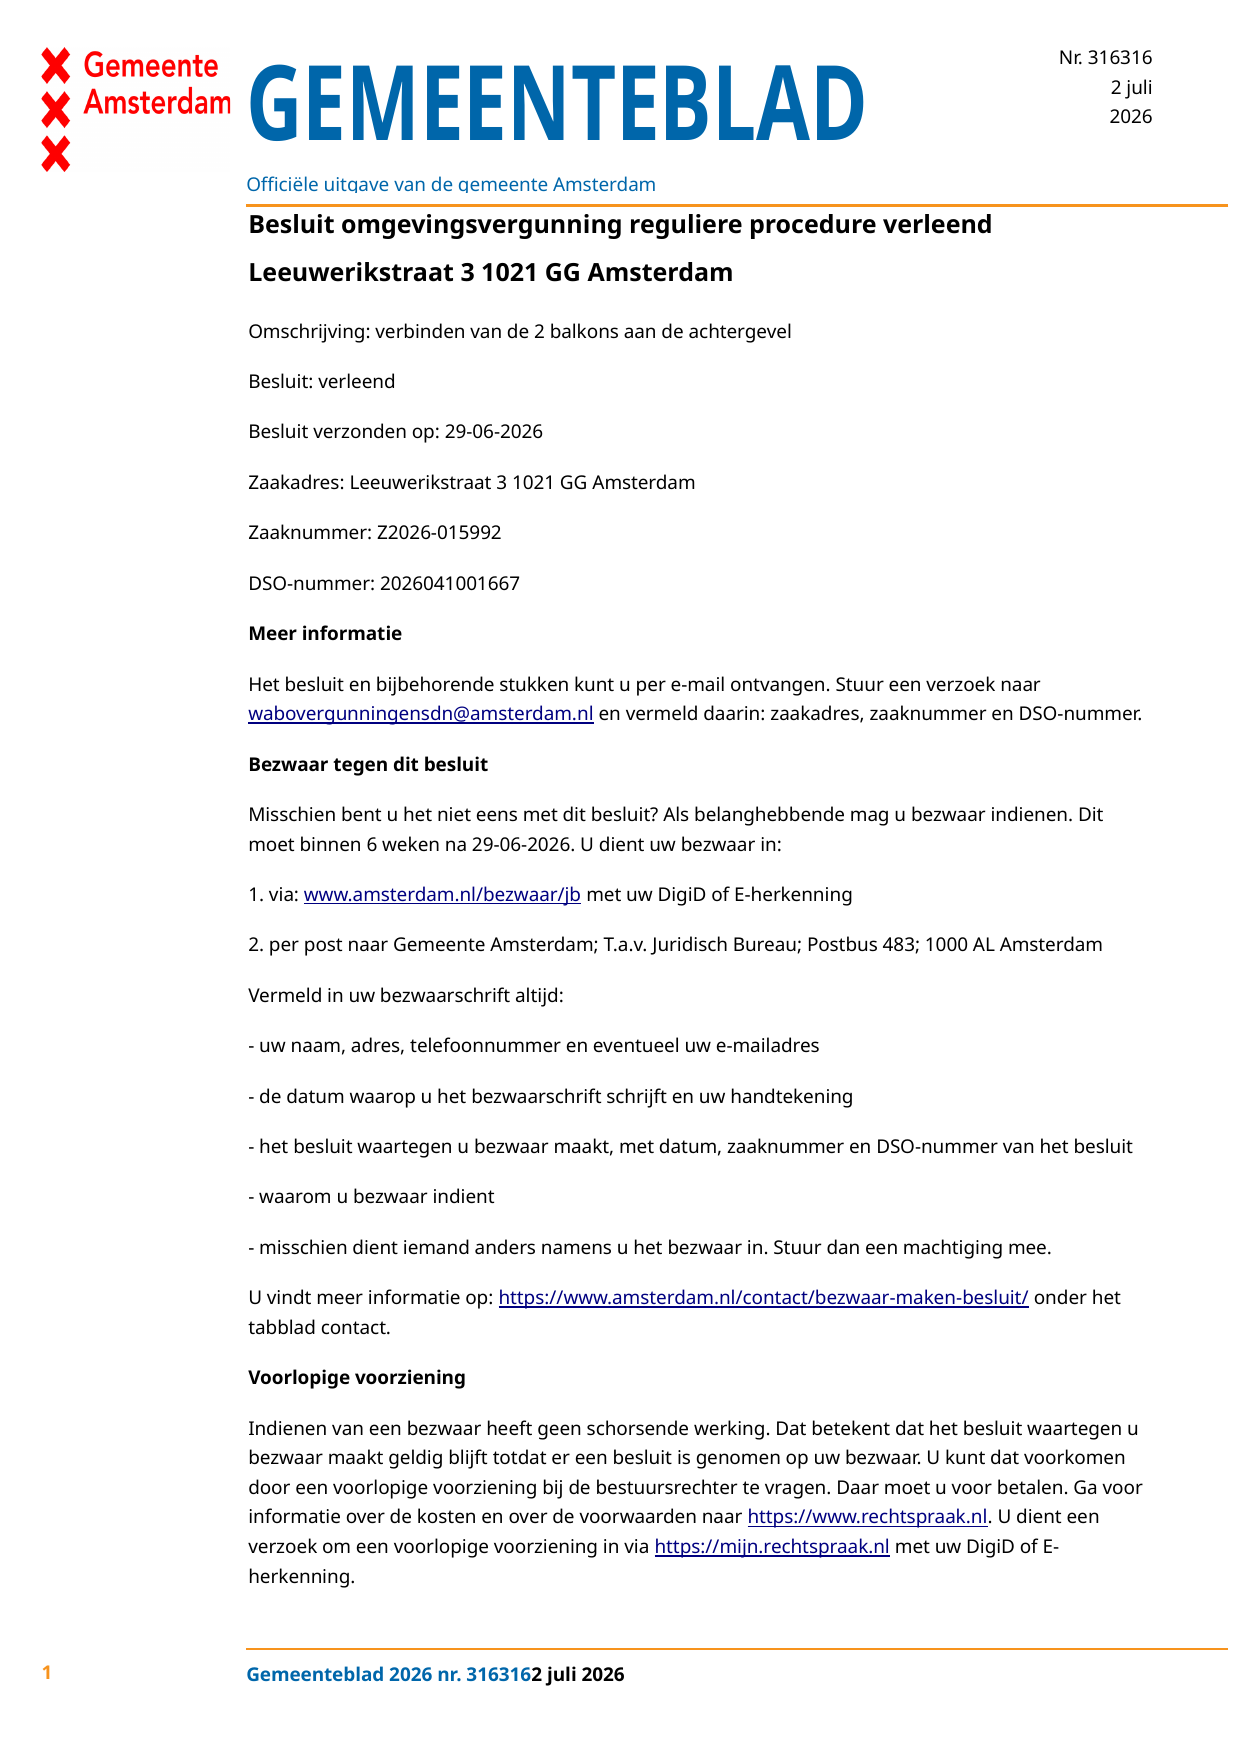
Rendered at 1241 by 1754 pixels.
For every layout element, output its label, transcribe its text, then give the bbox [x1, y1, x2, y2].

text Besluit: verleend [248, 368, 1152, 394]
picture [41, 47, 231, 172]
text - misschien dient iemand anders namens u het bezwaar in. Stuur dan een machtiging mee. [248, 1234, 1152, 1260]
text - uw naam, adres, telefoonnummer en eventueel uw e-mailadres [248, 1032, 1152, 1058]
text Vermeld in uw bezwaarschrift altijd: [248, 982, 1152, 1008]
text Omschrijving: verbinden van de 2 balkons aan de achtergevel [248, 318, 1152, 344]
text - waarom u bezwaar indient [248, 1184, 1152, 1209]
text Besluit omgevingsvergunning reguliere procedure verleend Leeuwerikstraat 3 1021 GG Amsterdam [248, 207, 1152, 288]
text Zaaknummer: Z2026-015992 [248, 519, 1152, 545]
text - de datum waarop u het bezwaarschrift schrijft en uw handtekening [248, 1083, 1152, 1109]
text U vindt meer informatie op: https://www.amsterdam.nl/contact/bezwaar-maken-besluit/ onder het tabblad contact. [248, 1284, 1152, 1340]
text Voorlopige voorziening [248, 1364, 1152, 1390]
text Indienen van een bezwaar heeft geen schorsende werking. Dat betekent dat het besluit waartegen u bezwaar maakt geldig blijft totdat er een besluit is genomen op uw bezwaar. U kunt dat voorkomen door een voorlopige voorziening bij de bestuursrechter te vragen. Daar moet u voor betalen. Ga voor informatie over de kosten en over de voorwaarden naar https://www.rechtspraak.nl. U dient een verzoek om een voorlopige voorziening in via https://mijn.rechtspraak.nl met uw DigiD of E-herkenning. [248, 1415, 1152, 1589]
text 2. per post naar Gemeente Amsterdam; T.a.v. Juridisch Bureau; Postbus 483; 1000 AL Amsterdam [248, 932, 1152, 957]
text DSO-nummer: 2026041001667 [248, 570, 1152, 596]
text Het besluit en bijbehorende stukken kunt u per e-mail ontvangen. Stuur een verzoek naar wabovergunningensdn@amsterdam.nl en vermeld daarin: zaakadres, zaaknummer en DSO-nummer. [248, 671, 1152, 726]
text Misschien bent u het niet eens met dit besluit? Als belanghebbende mag u bezwaar indienen. Dit moet binnen 6 weken na 29-06-2026. U dient uw bezwaar in: [248, 801, 1152, 857]
text Bezwaar tegen dit besluit [248, 751, 1152, 777]
text Meer informatie [248, 620, 1152, 646]
text 1. via: www.amsterdam.nl/bezwaar/jb met uw DigiD of E-herkenning [248, 881, 1152, 907]
text - het besluit waartegen u bezwaar maakt, met datum, zaaknummer en DSO-nummer van het besluit [248, 1133, 1152, 1159]
text Besluit verzonden op: 29-06-2026 [248, 419, 1152, 444]
text Zaakadres: Leeuwerikstraat 3 1021 GG Amsterdam [248, 469, 1152, 495]
